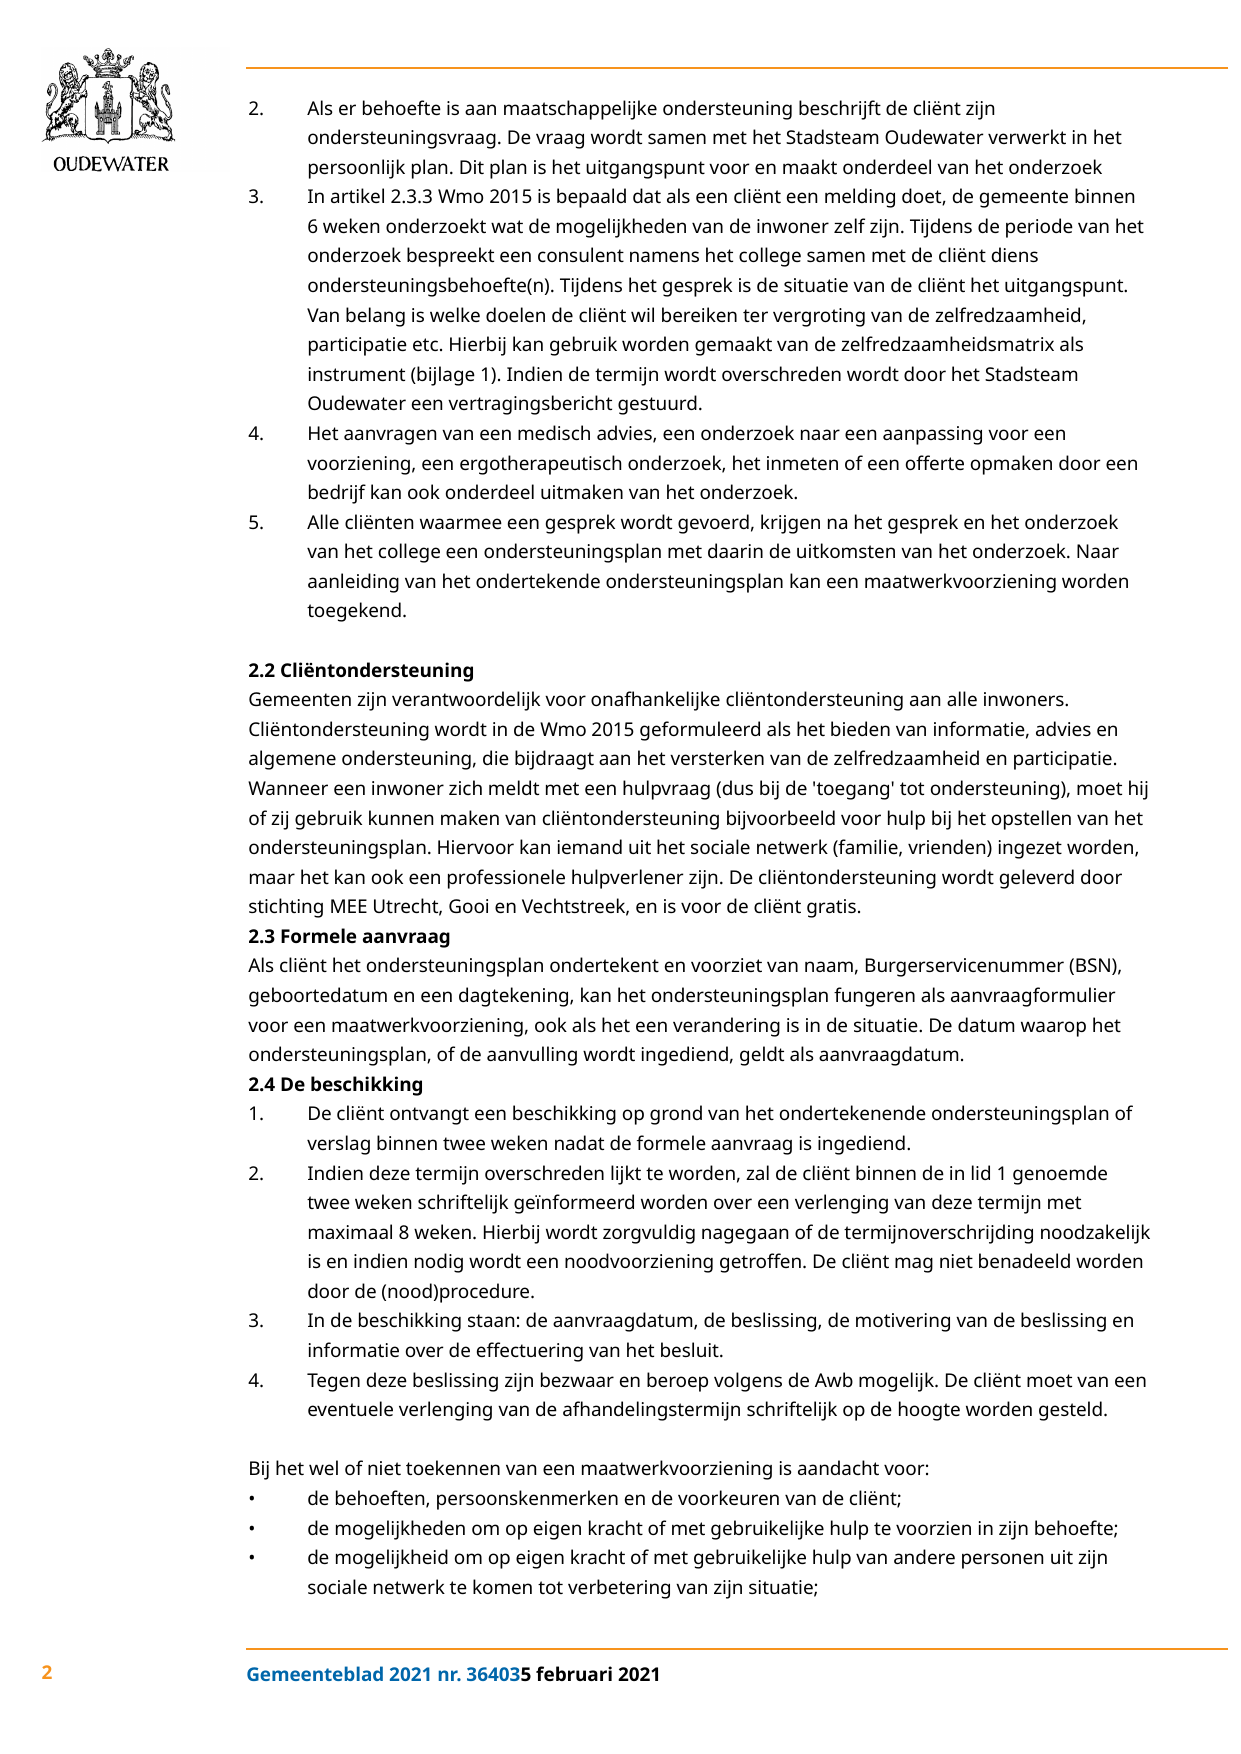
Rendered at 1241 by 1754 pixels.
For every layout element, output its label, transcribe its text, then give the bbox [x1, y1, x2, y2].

list De cliënt ontvangt een beschikking op grond van het ondertekenende ondersteuningsplan of verslag binnen twee weken nadat de formele aanvraag is ingediend. [248, 1101, 1152, 1156]
list de behoeften, persoonskenmerken en de voorkeuren van de cliënt; [248, 1485, 1152, 1511]
list de mogelijkheid om op eigen kracht of met gebruikelijke hulp van andere personen uit zijn sociale netwerk te komen tot verbetering van zijn situatie; [248, 1544, 1152, 1600]
picture [41, 47, 231, 172]
text 2.3 Formele aanvraag [248, 923, 1152, 949]
text Als cliënt het ondersteuningsplan ondertekent en voorziet van naam, Burgerservicenummer (BSN), geboortedatum en een dagtekening, kan het ondersteuningsplan fungeren als aanvraagformulier voor een maatwerkvoorziening, ook als het een verandering is in de situatie. De datum waarop het ondersteuningsplan, of de aanvulling wordt ingediend, geldt als aanvraagdatum. [248, 953, 1152, 1067]
text Bij het wel of niet toekennen van een maatwerkvoorziening is aandacht voor: [248, 1456, 1152, 1481]
list de mogelijkheden om op eigen kracht of met gebruikelijke hulp te voorzien in zijn behoefte; [248, 1515, 1152, 1541]
list Alle cliënten waarmee een gesprek wordt gevoerd, krijgen na het gesprek en het onderzoek van het college een ondersteuningsplan met daarin de uitkomsten van het onderzoek. Naar aanleiding van het ondertekende ondersteuningsplan kan een maatwerkvoorziening worden toegekend. [248, 509, 1152, 623]
text 2.2 Cliëntondersteuning [248, 657, 1152, 683]
text 2.4 De beschikking [248, 1071, 1152, 1097]
text Gemeenten zijn verantwoordelijk voor onafhankelijke cliëntondersteuning aan alle inwoners. Cliëntondersteuning wordt in de Wmo 2015 geformuleerd als het bieden van informatie, advies en algemene ondersteuning, die bijdraagt aan het versterken van de zelfredzaamheid en participatie. Wanneer een inwoner zich meldt met een hulpvraag (dus bij de 'toegang' tot ondersteuning), moet hij of zij gebruik kunnen maken van cliëntondersteuning bijvoorbeeld voor hulp bij het opstellen van het ondersteuningsplan. Hiervoor kan iemand uit het sociale netwerk (familie, vrienden) ingezet worden, maar het kan ook een professionele hulpverlener zijn. De cliëntondersteuning wordt geleverd door stichting MEE Utrecht, Gooi en Vechtstreek, en is voor de cliënt gratis. [248, 686, 1152, 919]
list In de beschikking staan: de aanvraagdatum, de beslissing, de motivering van de beslissing en informatie over de effectuering van het besluit. [248, 1308, 1152, 1363]
list Het aanvragen van een medisch advies, een onderzoek naar een aanpassing voor een voorziening, een ergotherapeutisch onderzoek, het inmeten of een offerte opmaken door een bedrijf kan ook onderdeel uitmaken van het onderzoek. [248, 420, 1152, 505]
list Indien deze termijn overschreden lijkt te worden, zal de cliënt binnen de in lid 1 genoemde twee weken schriftelijk geïnformeerd worden over een verlenging van deze termijn met maximaal 8 weken. Hierbij wordt zorgvuldig nagegaan of de termijnoverschrijding noodzakelijk is en indien nodig wordt een noodvoorziening getroffen. De cliënt mag niet benadeeld worden door de (nood)procedure. [248, 1160, 1152, 1304]
list Als er behoefte is aan maatschappelijke ondersteuning beschrijft de cliënt zijn ondersteuningsvraag. De vraag wordt samen met het Stadsteam Oudewater verwerkt in het persoonlijk plan. Dit plan is het uitgangspunt voor en maakt onderdeel van het onderzoek [248, 95, 1152, 180]
list In artikel 2.3.3 Wmo 2015 is bepaald dat als een cliënt een melding doet, de gemeente binnen 6 weken onderzoekt wat de mogelijkheden van de inwoner zelf zijn. Tijdens de periode van het onderzoek bespreekt een consulent namens het college samen met de cliënt diens ondersteuningsbehoefte(n). Tijdens het gesprek is de situatie van de cliënt het uitgangspunt. Van belang is welke doelen de cliënt wil bereiken ter vergroting van de zelfredzaamheid, participatie etc. Hierbij kan gebruik worden gemaakt van de zelfredzaamheidsmatrix als instrument (bijlage 1). Indien de termijn wordt overschreden wordt door het Stadsteam Oudewater een vertragingsbericht gestuurd. [248, 183, 1152, 416]
list Tegen deze beslissing zijn bezwaar en beroep volgens de Awb mogelijk. De cliënt moet van een eventuele verlenging van de afhandelingstermijn schriftelijk op de hoogte worden gesteld. [248, 1367, 1152, 1422]
